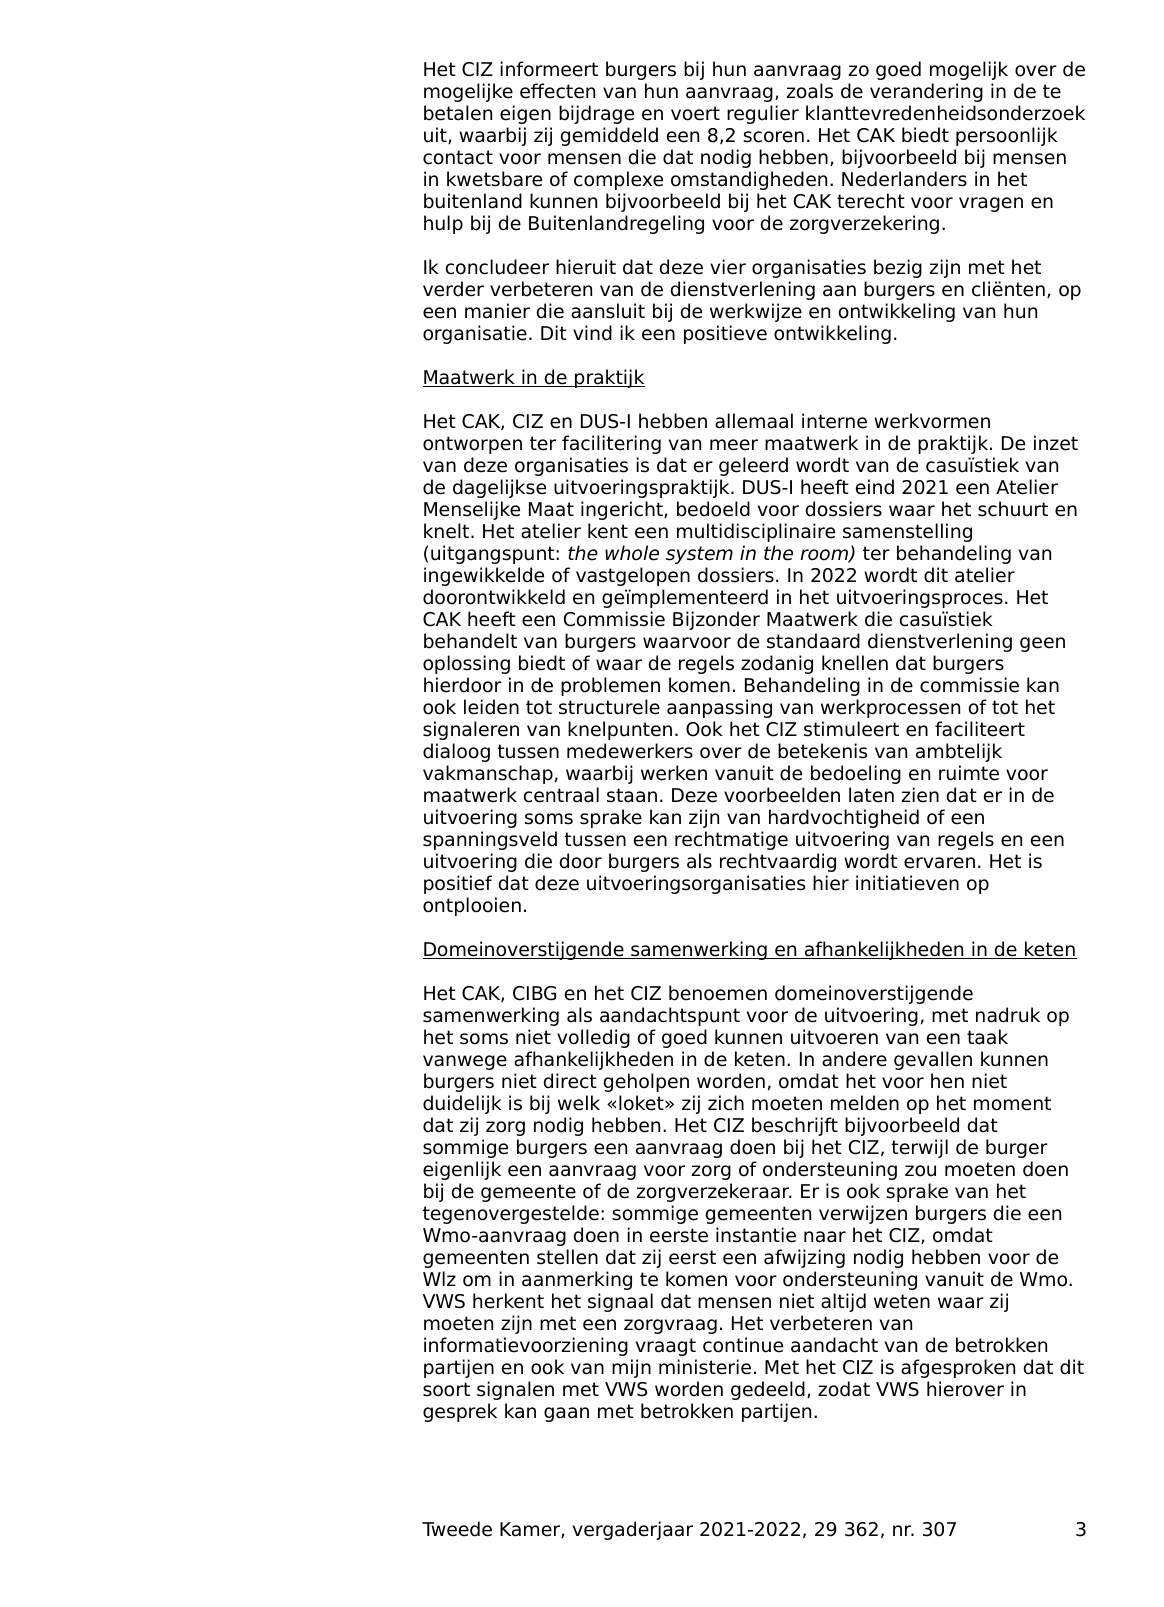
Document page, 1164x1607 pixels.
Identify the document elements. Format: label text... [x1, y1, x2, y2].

text Het CAK, CIZ en DUS-I hebben allemaal interne werkvormen ontworpen ter facilitering van meer maatwerk in de praktijk. De inzet van deze organisaties is dat er geleerd wordt van de casuïstiek van de dagelijkse uitvoeringspraktijk. DUS-I heeft eind 2021 een Atelier Menselijke Maat ingericht, bedoeld voor dossiers waar het schuurt en knelt. Het atelier kent een multidisciplinaire samenstelling (uitgangspunt: the whole system in the room) ter behandeling van ingewikkelde of vastgelopen dossiers. In 2022 wordt dit atelier doorontwikkeld en geïmplementeerd in het uitvoeringsproces. Het CAK heeft een Commissie Bijzonder Maatwerk die casuïstiek behandelt van burgers waarvoor de standaard dienstverlening geen oplossing biedt of waar de regels zodanig knellen dat burgers hierdoor in de problemen komen. Behandeling in de commissie kan ook leiden tot structurele aanpassing van werkprocessen of tot het signaleren van knelpunten. Ook het CIZ stimuleert en faciliteert dialoog tussen medewerkers over de betekenis van ambtelijk vakmanschap, waarbij werken vanuit de bedoeling en ruimte voor maatwerk centraal staan. Deze voorbeelden laten zien dat er in de uitvoering soms sprake kan zijn van hardvochtigheid of een spanningsveld tussen een rechtmatige uitvoering van regels en een uitvoering die door burgers als rechtvaardig wordt ervaren. Het is positief dat deze uitvoeringsorganisaties hier initiatieven op ontplooien. [422, 411, 1087, 917]
text VWS herkent het signaal dat mensen niet altijd weten waar zij moeten zijn met een zorgvraag. Het verbeteren van informatievoorziening vraagt continue aandacht van de betrokken partijen en ook van mijn ministerie. Met het CIZ is afgesproken dat dit soort signalen met VWS worden gedeeld, zodat VWS hierover in gesprek kan gaan met betrokken partijen. [422, 1291, 1087, 1423]
subtitle Maatwerk in de praktijk [422, 367, 1087, 389]
text Het CAK, CIBG en het CIZ benoemen domeinoverstijgende samenwerking als aandachtspunt voor de uitvoering, met nadruk op het soms niet volledig of goed kunnen uitvoeren van een taak vanwege afhankelijkheden in de keten. In andere gevallen kunnen burgers niet direct geholpen worden, omdat het voor hen niet duidelijk is bij welk «loket» zij zich moeten melden op het moment dat zij zorg nodig hebben. Het CIZ beschrijft bijvoorbeeld dat sommige burgers een aanvraag doen bij het CIZ, terwijl de burger eigenlijk een aanvraag voor zorg of ondersteuning zou moeten doen bij de gemeente of de zorgverzekeraar. Er is ook sprake van het tegenovergestelde: sommige gemeenten verwijzen burgers die een Wmo-aanvraag doen in eerste instantie naar het CIZ, omdat gemeenten stellen dat zij eerst een afwijzing nodig hebben voor de Wlz om in aanmerking te komen voor ondersteuning vanuit de Wmo. [422, 983, 1087, 1291]
subtitle Domeinoverstijgende samenwerking en afhankelijkheden in de keten [422, 939, 1087, 961]
text Het CIZ informeert burgers bij hun aanvraag zo goed mogelijk over de mogelijke effecten van hun aanvraag, zoals de verandering in de te betalen eigen bijdrage en voert regulier klanttevredenheidsonderzoek uit, waarbij zij gemiddeld een 8,2 scoren. Het CAK biedt persoonlijk contact voor mensen die dat nodig hebben, bijvoorbeeld bij mensen in kwetsbare of complexe omstandigheden. Nederlanders in het buitenland kunnen bijvoorbeeld bij het CAK terecht voor vragen en hulp bij de Buitenlandregeling voor de zorgverzekering. [422, 59, 1087, 235]
text Ik concludeer hieruit dat deze vier organisaties bezig zijn met het verder verbeteren van de dienstverlening aan burgers en cliënten, op een manier die aansluit bij de werkwijze en ontwikkeling van hun organisatie. Dit vind ik een positieve ontwikkeling. [422, 257, 1087, 345]
